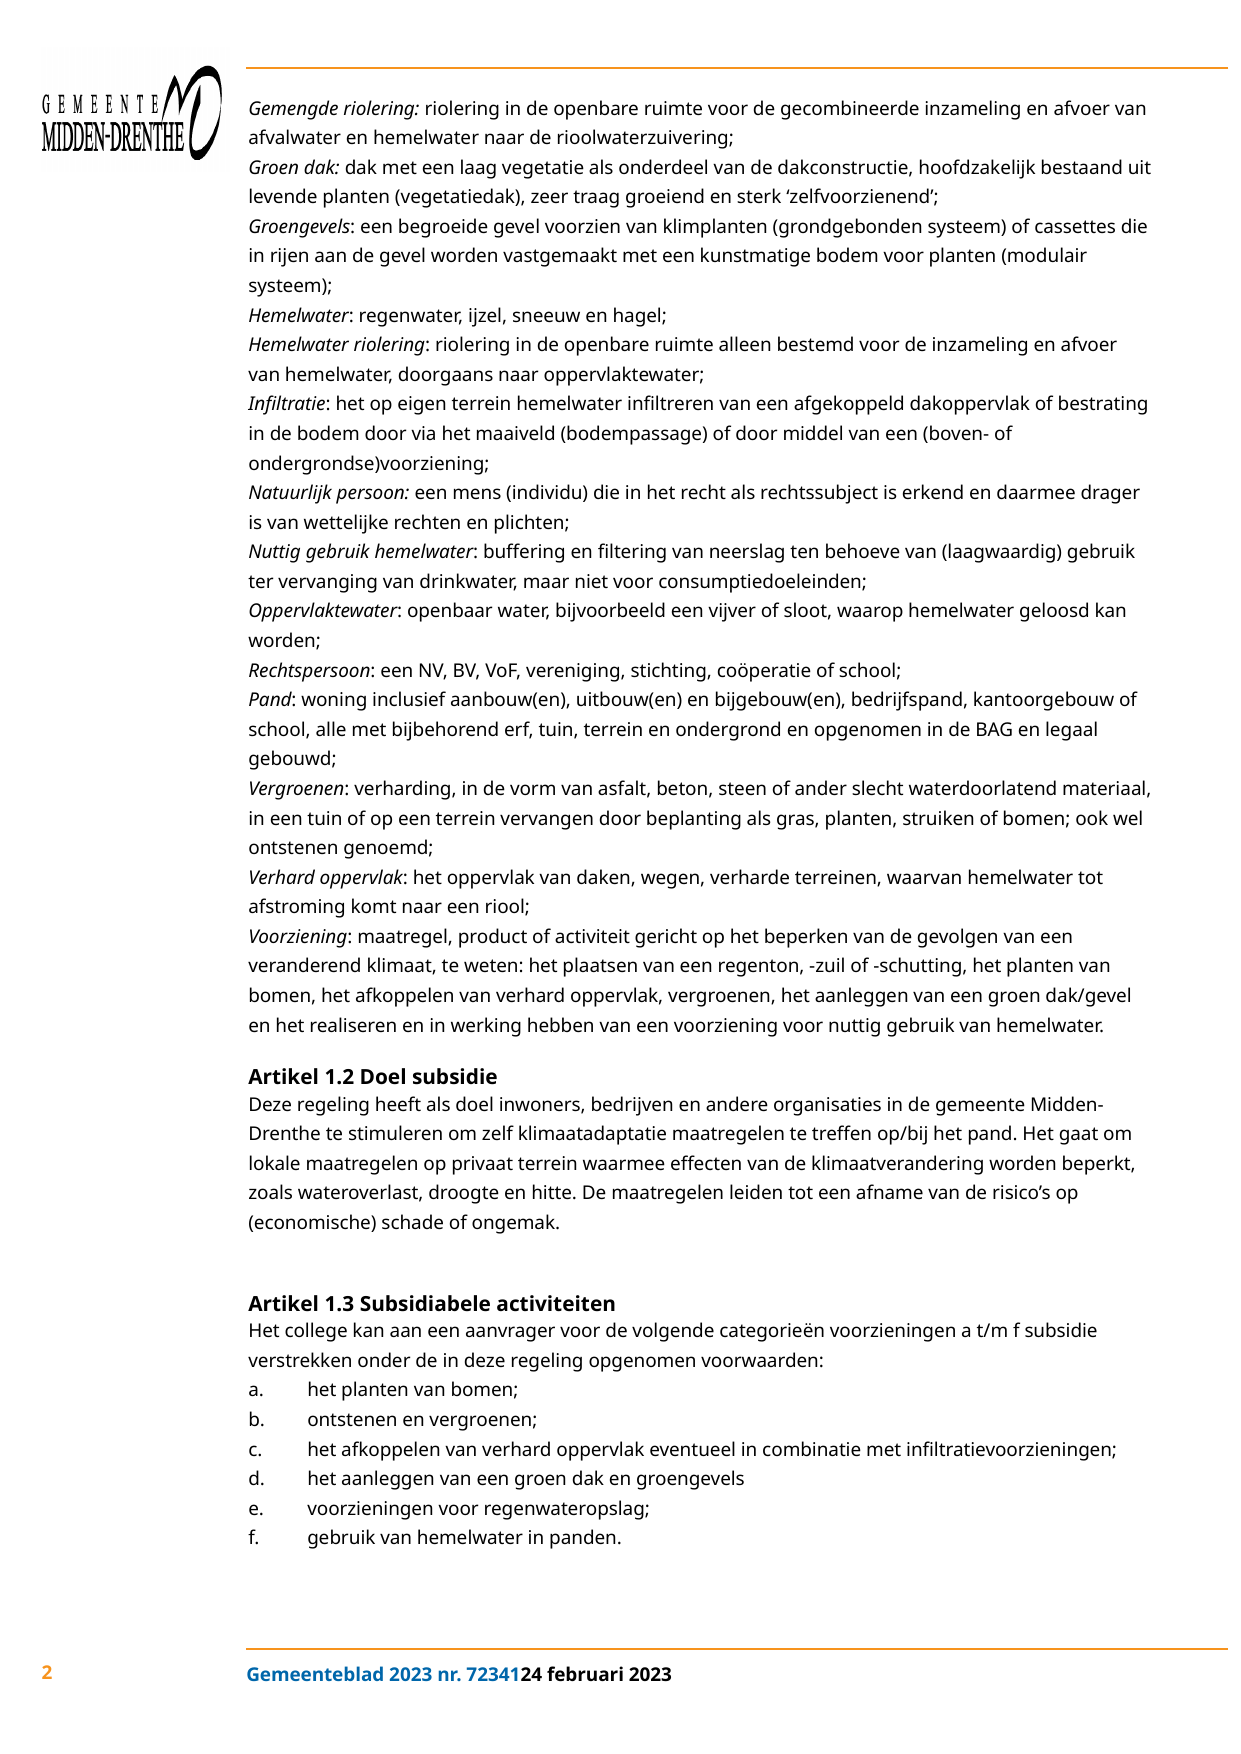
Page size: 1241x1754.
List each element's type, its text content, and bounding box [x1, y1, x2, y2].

text Gemengde riolering: riolering in de openbare ruimte voor de gecombineerde inzameling en afvoer van afvalwater en hemelwater naar de rioolwaterzuivering; [248, 95, 1152, 150]
list het aanleggen van een groen dak en groengevels [248, 1465, 1152, 1491]
text Artikel 1.3 Subsidiabele activiteiten [248, 1289, 1152, 1317]
text Natuurlijk persoon: een mens (individu) die in het recht als rechtssubject is erkend en daarmee drager is van wettelijke rechten en plichten; [248, 479, 1152, 535]
text Hemelwater: regenwater, ijzel, sneeuw en hagel; [248, 302, 1152, 328]
text Groen dak: dak met een laag vegetatie als onderdeel van de dakconstructie, hoofdzakelijk bestaand uit levende planten (vegetatiedak), zeer traag groeiend en sterk ‘zelfvoorzienend’; [248, 154, 1152, 209]
list het afkoppelen van verhard oppervlak eventueel in combinatie met infiltratievoorzieningen; [248, 1436, 1152, 1462]
text Pand: woning inclusief aanbouw(en), uitbouw(en) en bijgebouw(en), bedrijfspand, kantoorgebouw of school, alle met bijbehorend erf, tuin, terrein en ondergrond en opgenomen in de BAG en legaal gebouwd; [248, 686, 1152, 771]
text Het college kan aan een aanvrager voor de volgende categorieën voorzieningen a t/m f subsidie verstrekken onder de in deze regeling opgenomen voorwaarden: [248, 1317, 1152, 1373]
text Artikel 1.2 Doel subsidie [248, 1062, 1152, 1091]
picture [41, 47, 231, 172]
list voorzieningen voor regenwateropslag; [248, 1495, 1152, 1521]
text Groengevels: een begroeide gevel voorzien van klimplanten (grondgebonden systeem) of cassettes die in rijen aan de gevel worden vastgemaakt met een kunstmatige bodem voor planten (modulair systeem); [248, 213, 1152, 298]
text Vergroenen: verharding, in de vorm van asfalt, beton, steen of ander slecht waterdoorlatend materiaal, in een tuin of op een terrein vervangen door beplanting als gras, planten, struiken of bomen; ook wel ontstenen genoemd; [248, 775, 1152, 860]
text Infiltratie: het op eigen terrein hemelwater infiltreren van een afgekoppeld dakoppervlak of bestrating in de bodem door via het maaiveld (bodempassage) of door middel van een (boven- of ondergrondse)voorziening; [248, 391, 1152, 476]
list het planten van bomen; [248, 1377, 1152, 1402]
text Verhard oppervlak: het oppervlak van daken, wegen, verharde terreinen, waarvan hemelwater tot afstroming komt naar een riool; [248, 864, 1152, 919]
list ontstenen en vergroenen; [248, 1406, 1152, 1432]
text Voorziening: maatregel, product of activiteit gericht op het beperken van de gevolgen van een veranderend klimaat, te weten: het plaatsen van een regenton, -zuil of -schutting, het planten van bomen, het afkoppelen van verhard oppervlak, vergroenen, het aanleggen van een groen dak/gevel en het realiseren en in werking hebben van een voorziening voor nuttig gebruik van hemelwater. [248, 923, 1152, 1038]
text Hemelwater riolering: riolering in de openbare ruimte alleen bestemd voor de inzameling en afvoer van hemelwater, doorgaans naar oppervlaktewater; [248, 331, 1152, 387]
list gebruik van hemelwater in panden. [248, 1524, 1152, 1550]
text Rechtspersoon: een NV, BV, VoF, vereniging, stichting, coöperatie of school; [248, 657, 1152, 683]
text Deze regeling heeft als doel inwoners, bedrijven en andere organisaties in de gemeente Midden-Drenthe te stimuleren om zelf klimaatadaptatie maatregelen te treffen op/bij het pand. Het gaat om lokale maatregelen op privaat terrein waarmee effecten van de klimaatverandering worden beperkt, zoals wateroverlast, droogte en hitte. De maatregelen leiden tot een afname van de risico’s op (economische) schade of ongemak. [248, 1091, 1152, 1235]
text Oppervlaktewater: openbaar water, bijvoorbeeld een vijver of sloot, waarop hemelwater geloosd kan worden; [248, 598, 1152, 653]
text Nuttig gebruik hemelwater: buffering en filtering van neerslag ten behoeve van (laagwaardig) gebruik ter vervanging van drinkwater, maar niet voor consumptiedoeleinden; [248, 538, 1152, 594]
